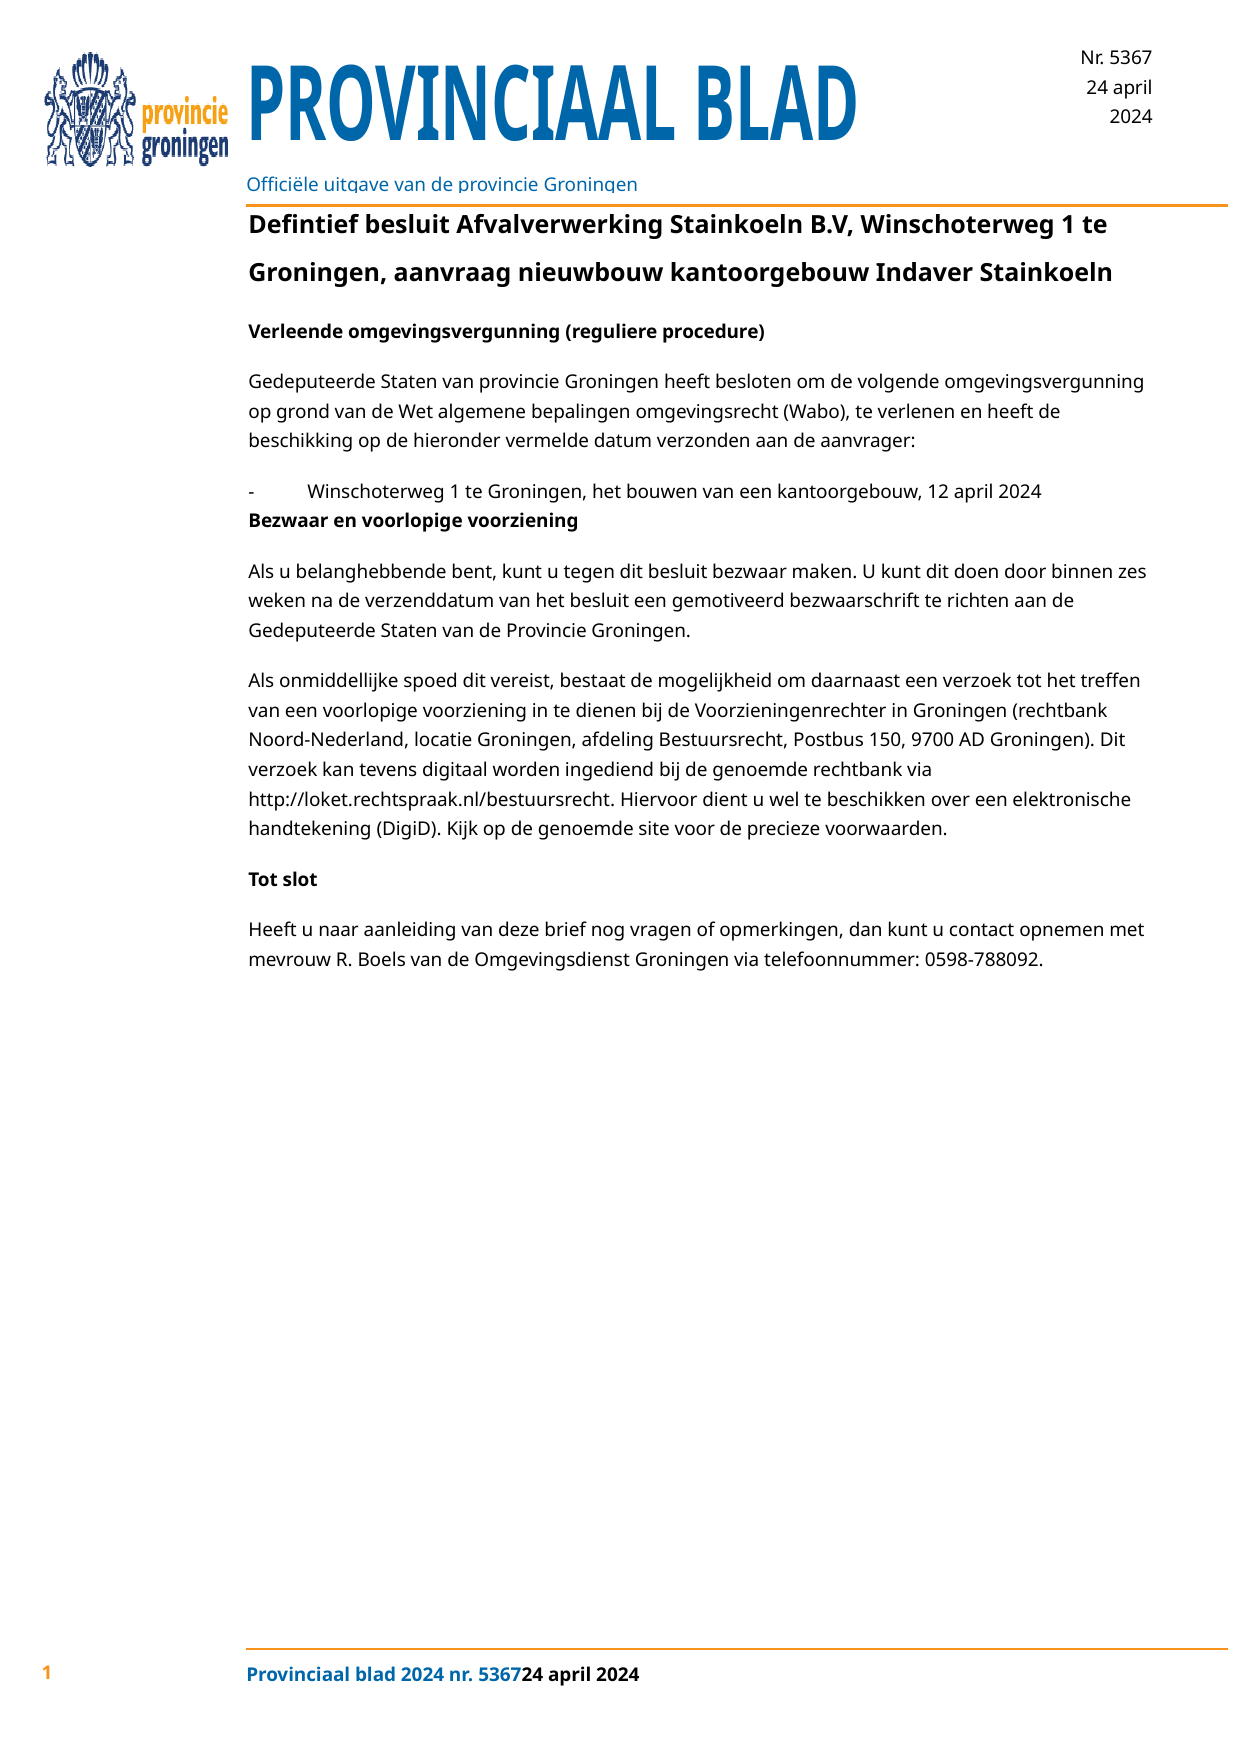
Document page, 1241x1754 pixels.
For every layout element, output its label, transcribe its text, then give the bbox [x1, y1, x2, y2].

text Heeft u naar aanleiding van deze brief nog vragen of opmerkingen, dan kunt u contact opnemen met mevrouw R. Boels van de Omgevingsdienst Groningen via telefoonnummer: 0598-788092. [248, 916, 1152, 972]
text Als u belanghebbende bent, kunt u tegen dit besluit bezwaar maken. U kunt dit doen door binnen zes weken na de verzenddatum van het besluit een gemotiveerd bezwaarschrift te richten aan de Gedeputeerde Staten van de Provincie Groningen. [248, 558, 1152, 643]
list Winschoterweg 1 te Groningen, het bouwen van een kantoorgebouw, 12 april 2024 [248, 478, 1152, 504]
text Tot slot [248, 866, 1152, 892]
text Defintief besluit Afvalverwerking Stainkoeln B.V, Winschoterweg 1 te Groningen, aanvraag nieuwbouw kantoorgebouw Indaver Stainkoeln [248, 207, 1152, 288]
text Verleende omgevingsvergunning (reguliere procedure) [248, 318, 1152, 344]
picture [41, 47, 231, 172]
text Als onmiddellijke spoed dit vereist, bestaat de mogelijkheid om daarnaast een verzoek tot het treffen van een voorlopige voorziening in te dienen bij de Voorzieningenrechter in Groningen (rechtbank Noord-Nederland, locatie Groningen, afdeling Bestuursrecht, Postbus 150, 9700 AD Groningen). Dit verzoek kan tevens digitaal worden ingediend bij de genoemde rechtbank via http://loket.rechtspraak.nl/bestuursrecht. Hiervoor dient u wel te beschikken over een elektronische handtekening (DigiD). Kijk op de genoemde site voor de precieze voorwaarden. [248, 667, 1152, 841]
text Bezwaar en voorlopige voorziening [248, 507, 1152, 533]
text Gedeputeerde Staten van provincie Groningen heeft besloten om de volgende omgevingsvergunning op grond van de Wet algemene bepalingen omgevingsrecht (Wabo), te verlenen en heeft de beschikking op de hieronder vermelde datum verzonden aan de aanvrager: [248, 368, 1152, 453]
